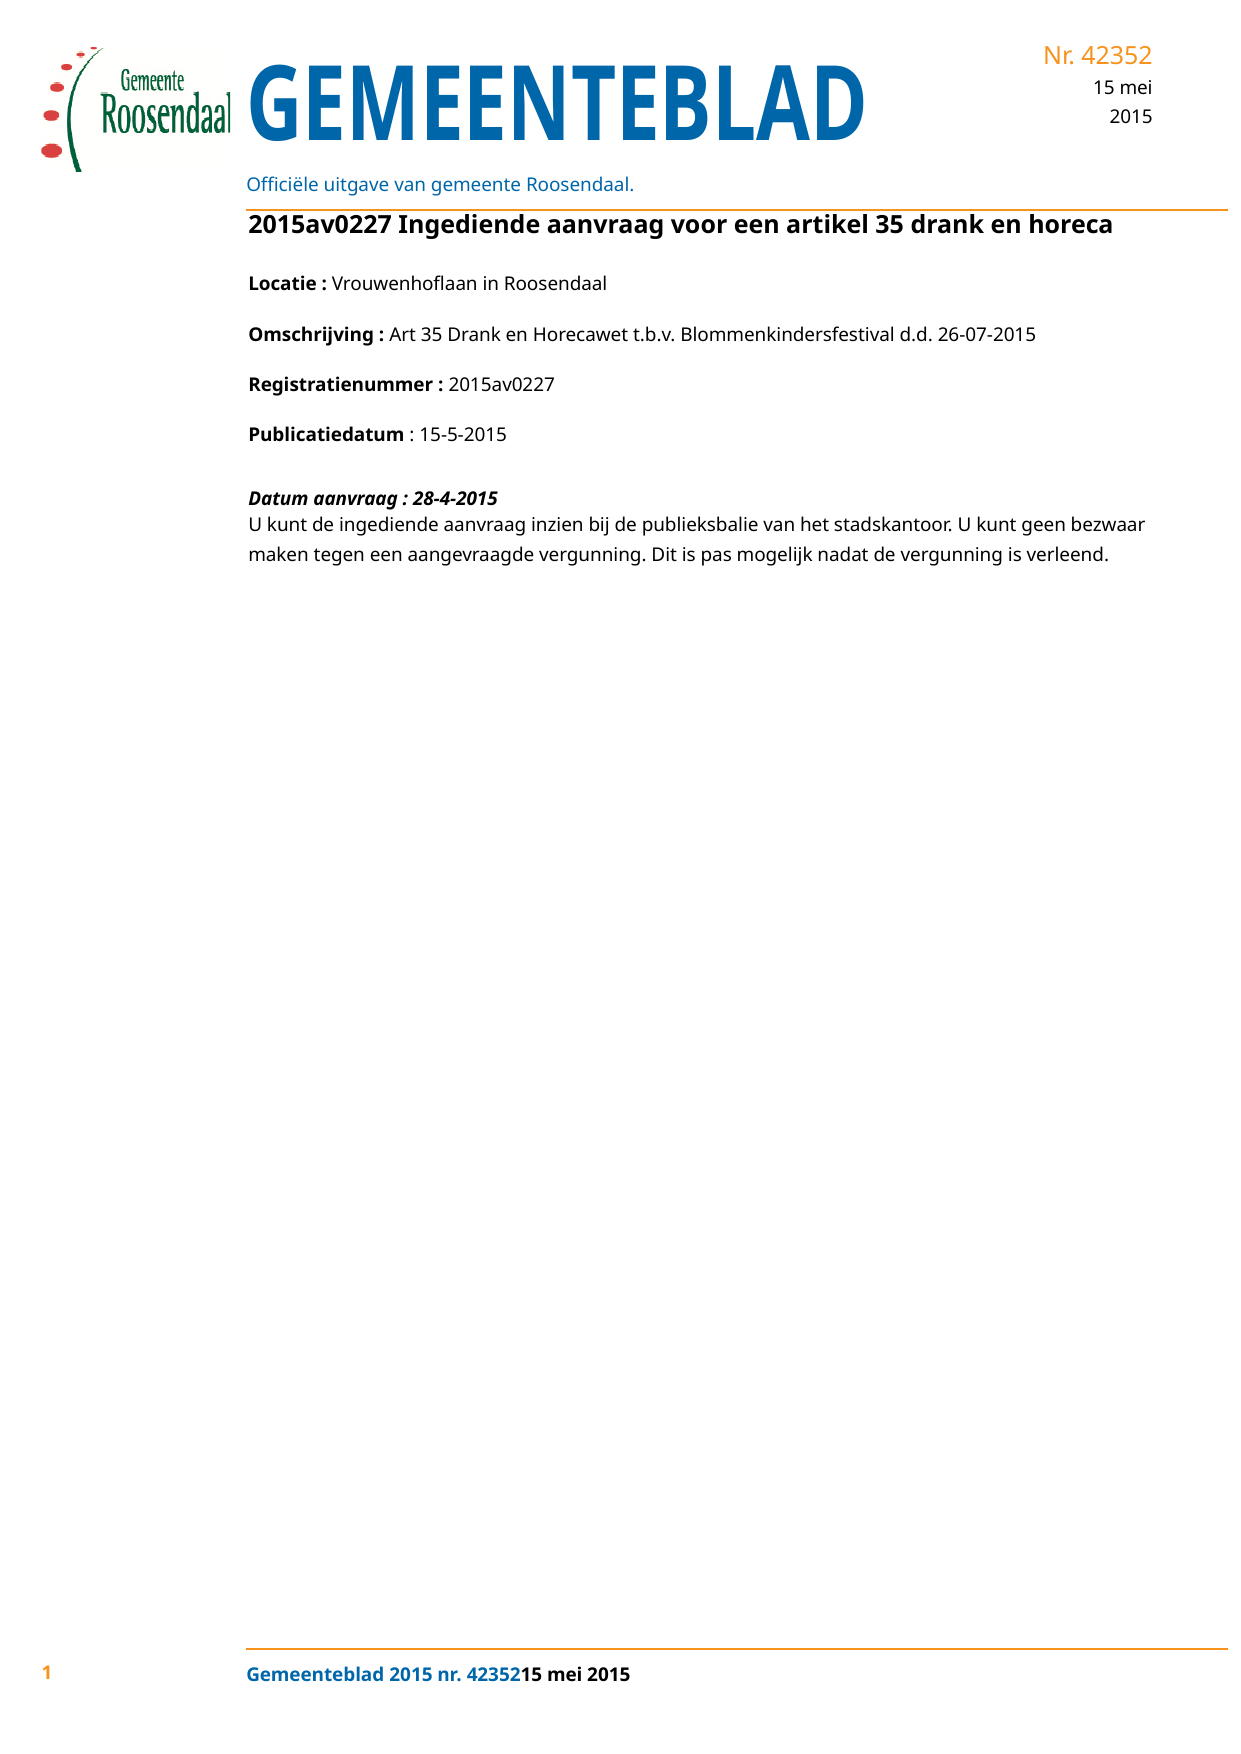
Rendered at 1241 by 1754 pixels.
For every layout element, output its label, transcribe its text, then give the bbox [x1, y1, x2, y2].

text Datum aanvraag : 28-4-2015 [248, 486, 1152, 511]
text Locatie : Vrouwenhoflaan in Roosendaal [248, 270, 1152, 296]
text U kunt de ingediende aanvraag inzien bij de publieksbalie van het stadskantoor. U kunt geen bezwaar maken tegen een aangevraagde vergunning. Dit is pas mogelijk nadat de vergunning is verleend. [248, 511, 1152, 567]
picture [41, 47, 231, 172]
text Publicatiedatum : 15-5-2015 [248, 422, 1152, 447]
text 2015av0227 Ingediende aanvraag voor een artikel 35 drank en horeca [248, 211, 1152, 241]
text Registratienummer : 2015av0227 [248, 371, 1152, 397]
text Omschrijving : Art 35 Drank en Horecawet t.b.v. Blommenkindersfestival d.d. 26-07-2015 [248, 321, 1152, 346]
